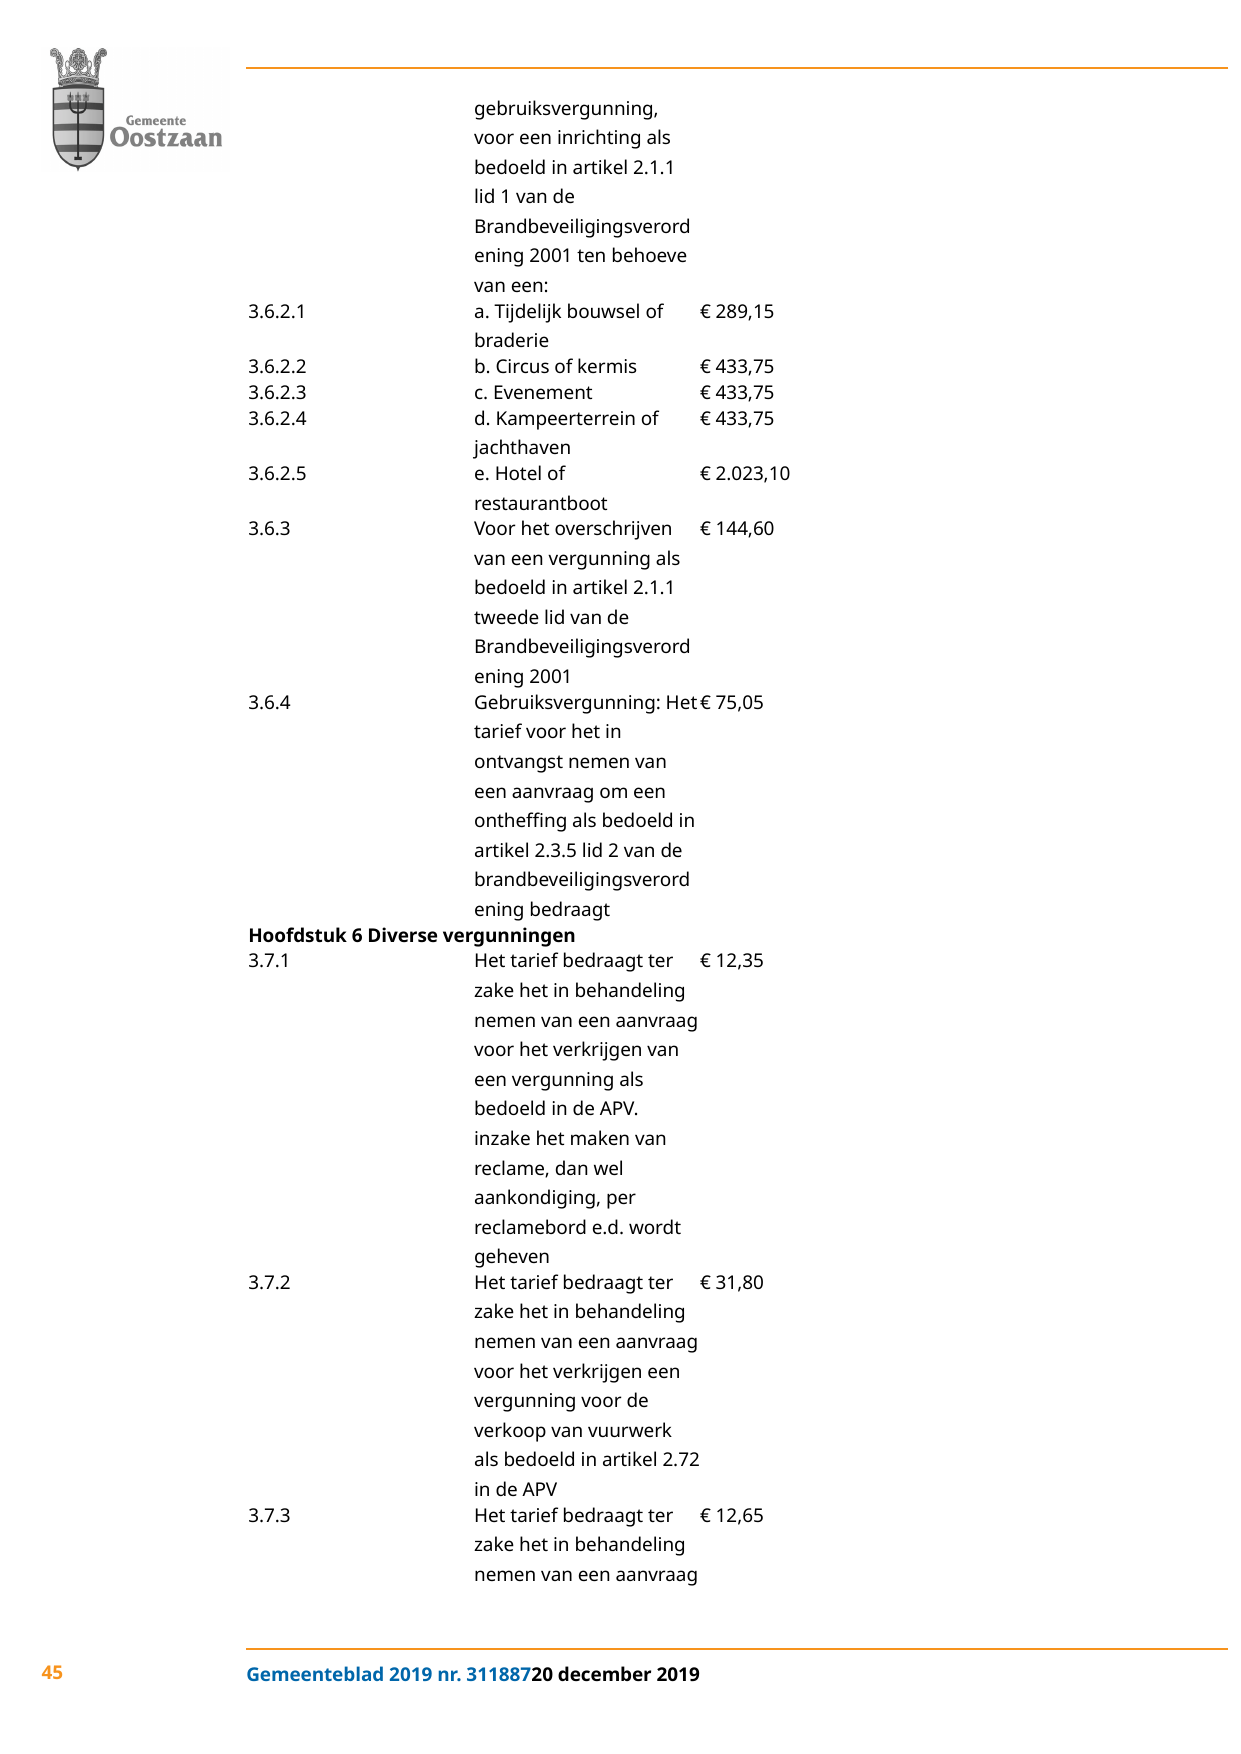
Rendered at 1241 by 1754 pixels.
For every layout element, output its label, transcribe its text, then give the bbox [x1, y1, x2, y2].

table_cell Hoofdstuk 6 Diverse vergunningen [248, 922, 926, 948]
table_cell 3.6.4 [248, 689, 474, 922]
table_cell € 75,05 [700, 689, 926, 922]
table_cell 3.6.2.5 [248, 460, 474, 515]
table_cell € 144,60 [700, 515, 926, 689]
table_cell 3.7.2 [248, 1269, 474, 1502]
table_cell Het tarief bedraagt ter zake het in behandeling nemen van een aanvraag voor het verkrijgen een vergunning voor de verkoop van vuurwerk als bedoeld in artikel 2.72 in de APV [474, 1269, 700, 1502]
table_cell b. Circus of kermis [474, 353, 700, 379]
table_cell € 2.023,10 [700, 460, 926, 515]
table_cell Het tarief bedraagt ter zake het in behandeling nemen van een aanvraag voor het verkrijgen van een vergunning als bedoeld in de APV. inzake het maken van reclame, dan wel aankondiging, per reclamebord e.d. wordt geheven [474, 948, 700, 1269]
table_cell € 433,75 [700, 379, 926, 405]
picture [41, 47, 231, 172]
table_cell € 12,35 [700, 948, 926, 1269]
table_cell 3.7.1 [248, 948, 474, 1269]
table_cell [700, 95, 926, 298]
table_cell 3.6.2.3 [248, 379, 474, 405]
table_cell 3.6.2.1 [248, 298, 474, 353]
table_cell Het tarief bedraagt ter zake het in behandeling nemen van een aanvraag [474, 1502, 700, 1587]
table_cell d. Kampeerterrein of jachthaven [474, 405, 700, 460]
table_cell 3.6.2.4 [248, 405, 474, 460]
table_cell c. Evenement [474, 379, 700, 405]
table_cell € 289,15 [700, 298, 926, 353]
table_cell 3.6.3 [248, 515, 474, 689]
table_cell € 12,65 [700, 1502, 926, 1587]
table_cell 3.7.3 [248, 1502, 474, 1587]
table_cell € 31,80 [700, 1269, 926, 1502]
table_cell [248, 95, 474, 298]
table_cell Voor het overschrijven van een vergunning als bedoeld in artikel 2.1.1 tweede lid van de Brandbeveiligingsverordening 2001 [474, 515, 700, 689]
table_cell Gebruiksvergunning: Het tarief voor het in ontvangst nemen van een aanvraag om een ontheffing als bedoeld in artikel 2.3.5 lid 2 van de brandbeveiligingsverordening bedraagt [474, 689, 700, 922]
table_cell gebruiksvergunning, voor een inrichting als bedoeld in artikel 2.1.1 lid 1 van de Brandbeveiligingsverordening 2001 ten behoeve van een: [474, 95, 700, 298]
table_cell a. Tijdelijk bouwsel of braderie [474, 298, 700, 353]
table_cell € 433,75 [700, 405, 926, 460]
table_cell 3.6.2.2 [248, 353, 474, 379]
table_cell e. Hotel of restaurantboot [474, 460, 700, 515]
table_cell € 433,75 [700, 353, 926, 379]
